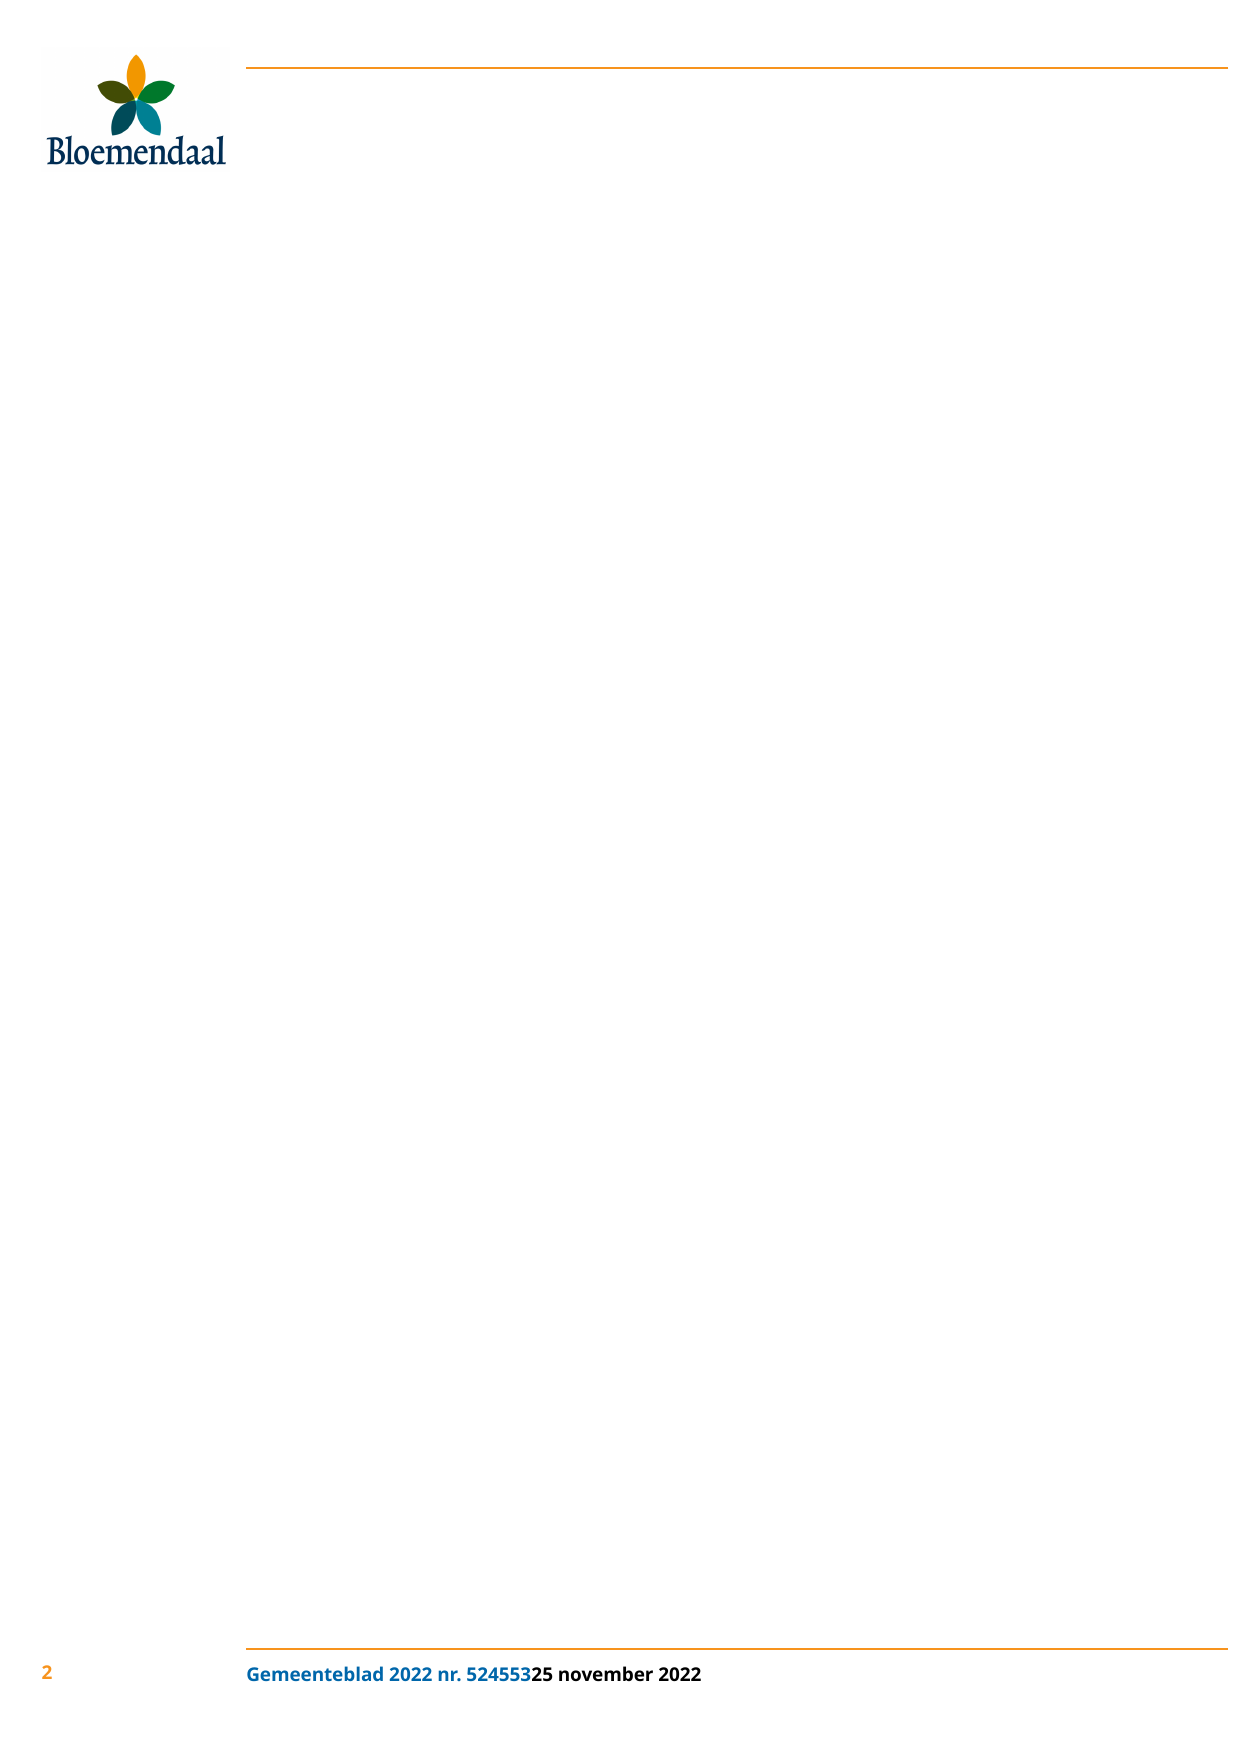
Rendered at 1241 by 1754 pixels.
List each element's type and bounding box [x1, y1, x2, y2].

picture [41, 47, 231, 172]
